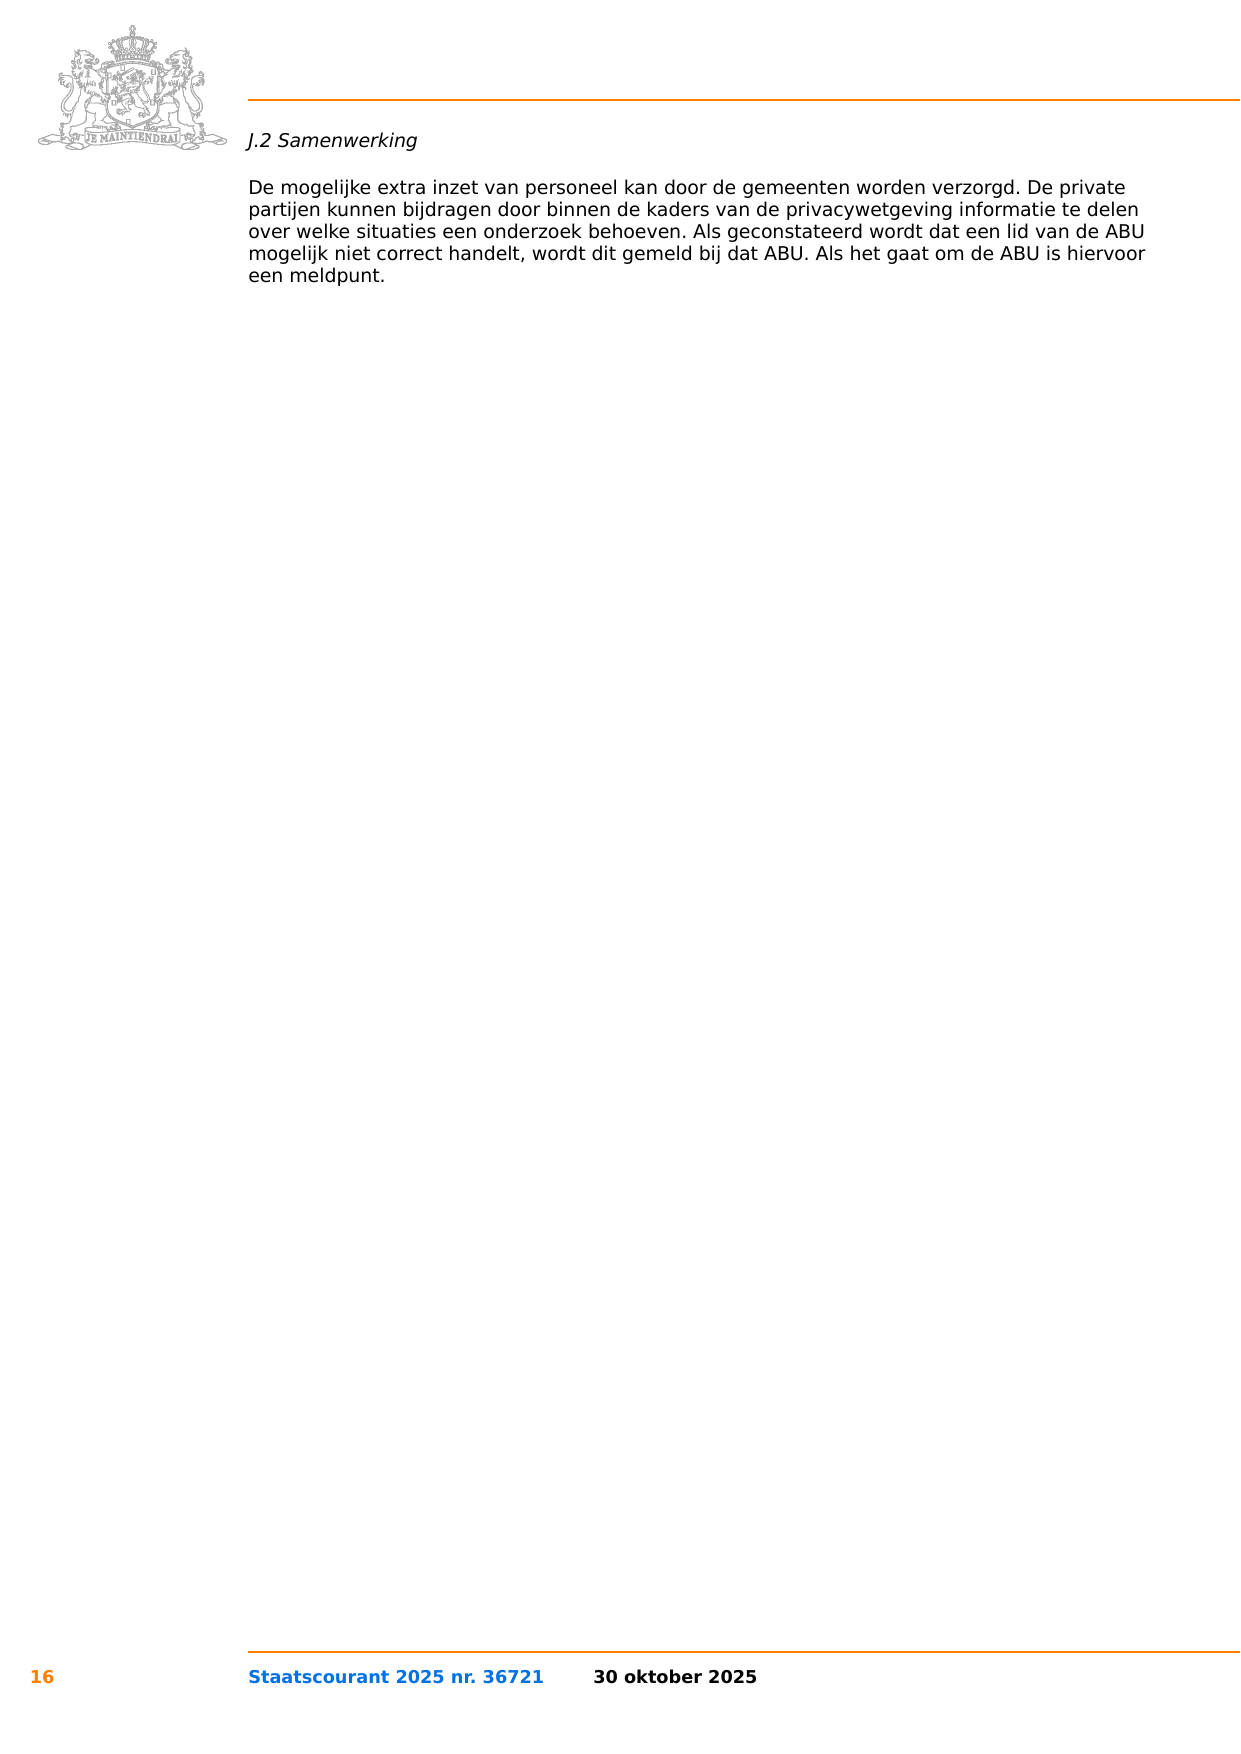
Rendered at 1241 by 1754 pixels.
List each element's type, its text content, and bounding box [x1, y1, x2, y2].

subtitle J.2 Samenwerking [248, 130, 1163, 152]
picture [38, 25, 227, 150]
text De mogelijke extra inzet van personeel kan door de gemeenten worden verzorgd. De private partijen kunnen bijdragen door binnen de kaders van de privacywetgeving informatie te delen over welke situaties een onderzoek behoeven. Als geconstateerd wordt dat een lid van de ABU mogelijk niet correct handelt, wordt dit gemeld bij dat ABU. Als het gaat om de ABU is hiervoor een meldpunt. [248, 177, 1163, 287]
